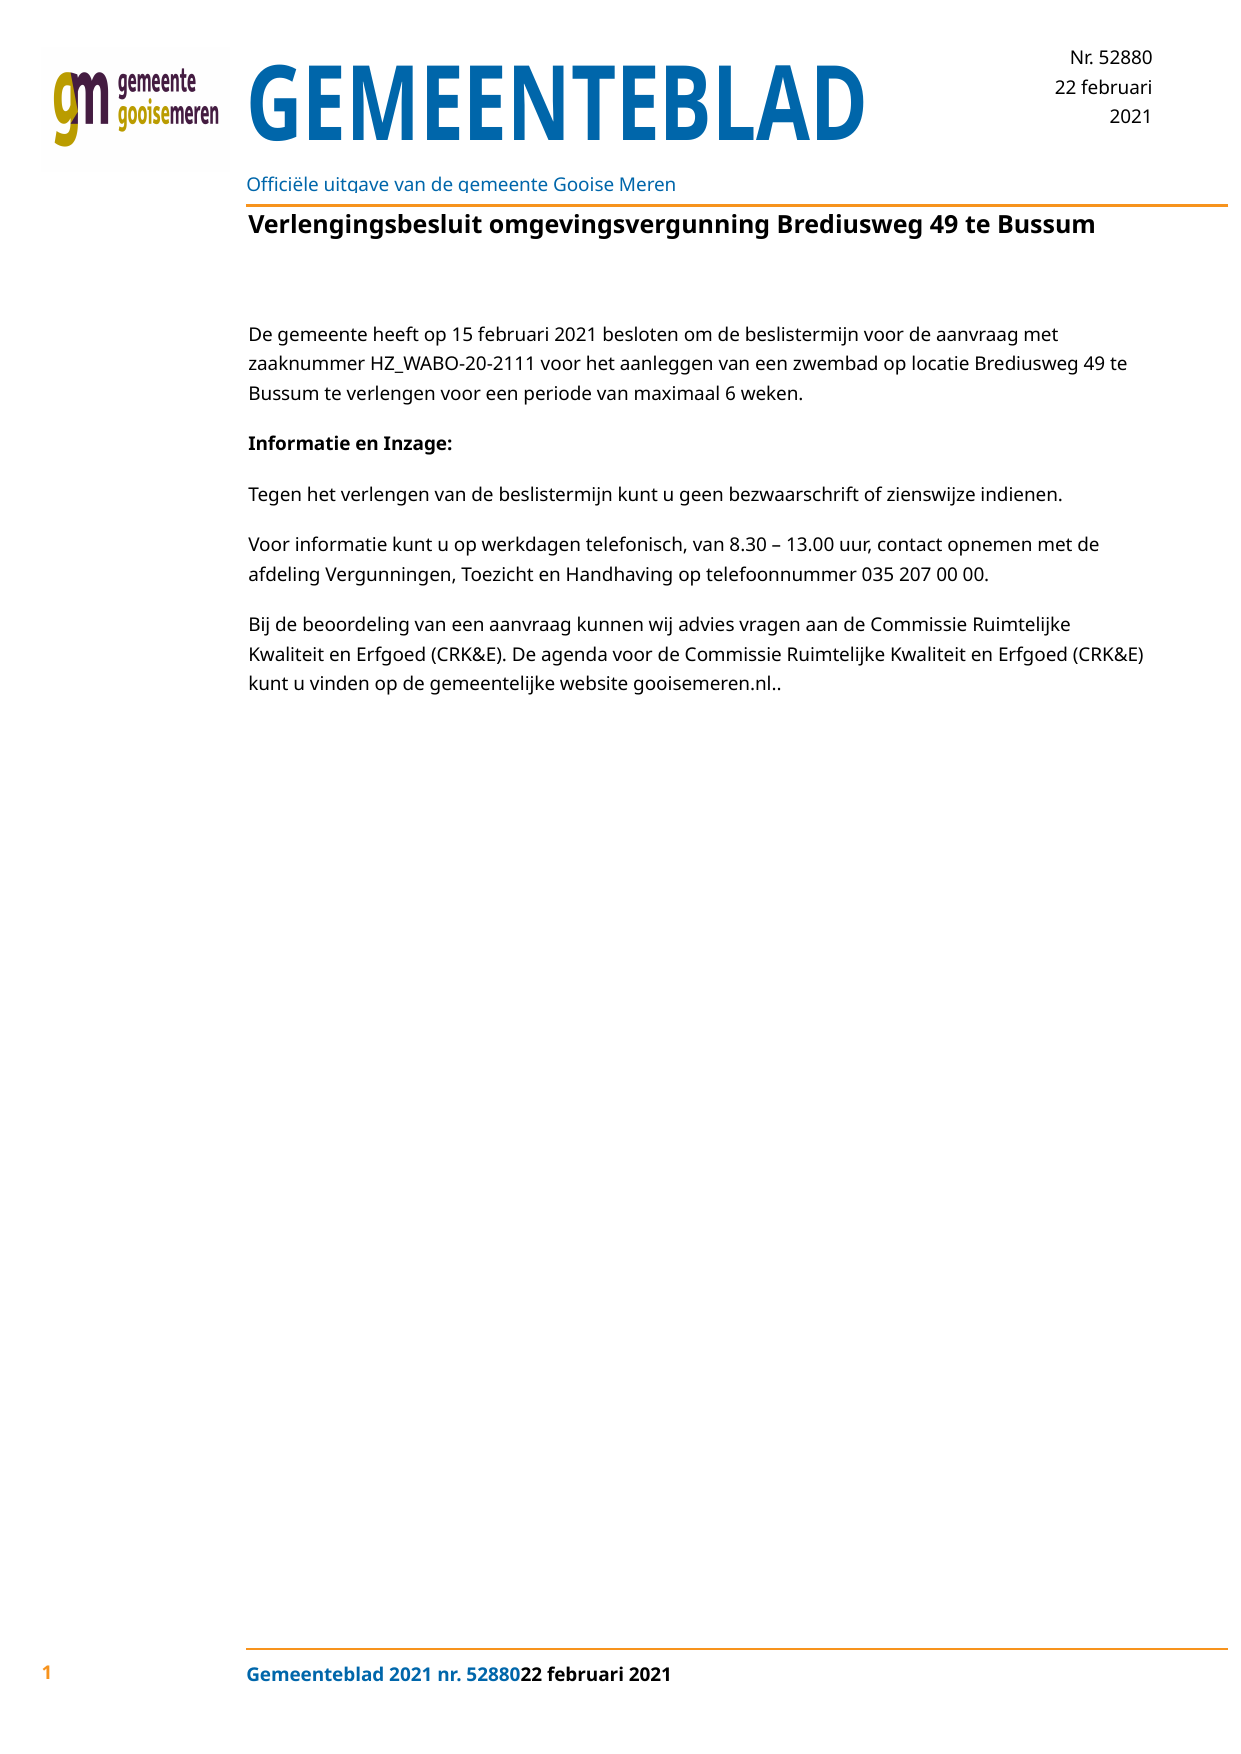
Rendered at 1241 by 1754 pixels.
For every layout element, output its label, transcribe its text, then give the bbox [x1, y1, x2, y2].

text De gemeente heeft op 15 februari 2021 besloten om de beslistermijn voor de aanvraag met zaaknummer HZ_WABO-20-2111 voor het aanleggen van een zwembad op locatie Brediusweg 49 te Bussum te verlengen voor een periode van maximaal 6 weken. [248, 321, 1152, 406]
text Voor informatie kunt u op werkdagen telefonisch, van 8.30 – 13.00 uur, contact opnemen met de afdeling Vergunningen, Toezicht en Handhaving op telefoonnummer 035 207 00 00. [248, 531, 1152, 586]
text Verlengingsbesluit omgevingsvergunning Brediusweg 49 te Bussum [248, 207, 1152, 241]
text Informatie en Inzage: [248, 430, 1152, 456]
text Tegen het verlengen van de beslistermijn kunt u geen bezwaarschrift of zienswijze indienen. [248, 481, 1152, 506]
picture [41, 47, 231, 172]
text Bij de beoordeling van een aanvraag kunnen wij advies vragen aan de Commissie Ruimtelijke Kwaliteit en Erfgoed (CRK&E). De agenda voor de Commissie Ruimtelijke Kwaliteit en Erfgoed (CRK&E) kunt u vinden op de gemeentelijke website gooisemeren.nl.. [248, 611, 1152, 696]
